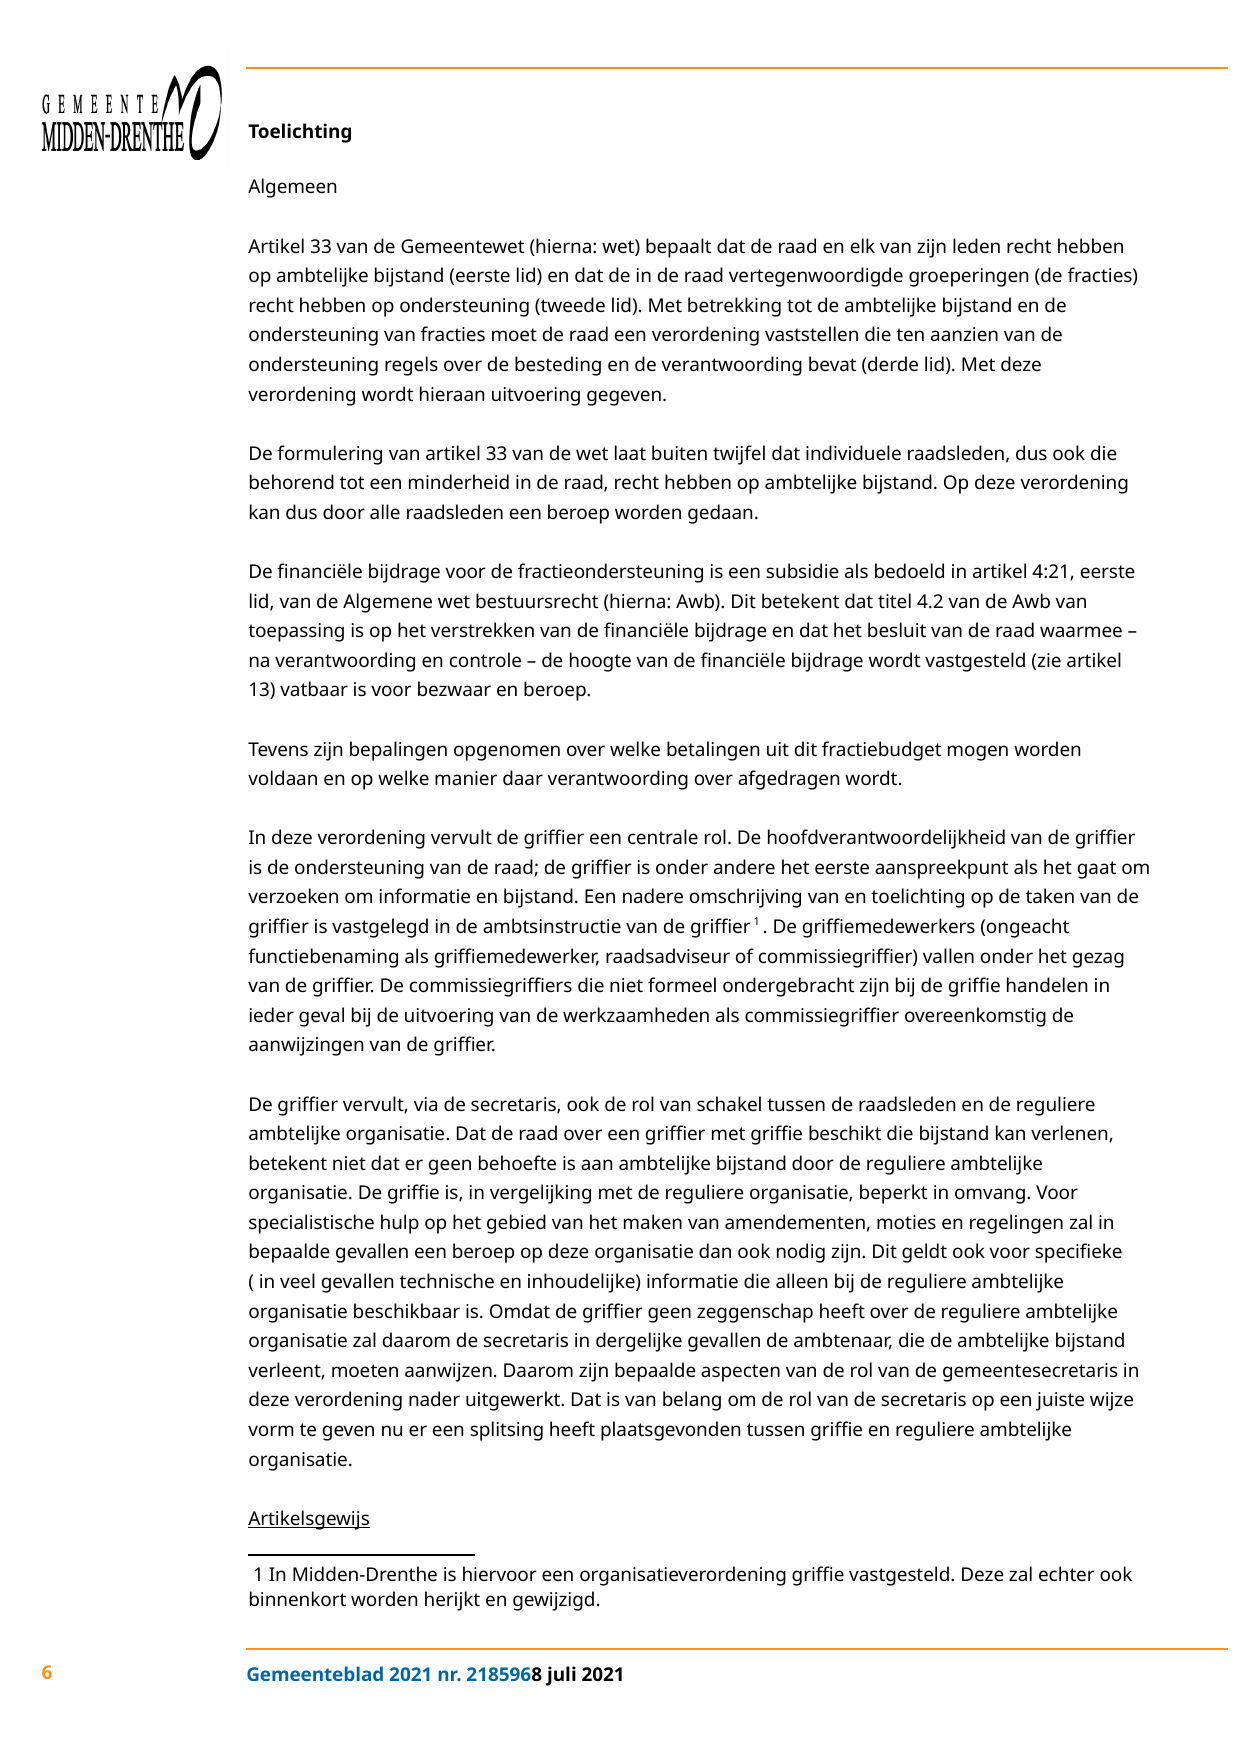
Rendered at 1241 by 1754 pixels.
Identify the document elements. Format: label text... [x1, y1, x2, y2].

text Artikel 33 van de Gemeentewet (hierna: wet) bepaalt dat de raad en elk van zijn leden recht hebben op ambtelijke bijstand (eerste lid) en dat de in de raad vertegenwoordigde groeperingen (de fracties) recht hebben op ondersteuning (tweede lid). Met betrekking tot de ambtelijke bijstand en de ondersteuning van fracties moet de raad een verordening vaststellen die ten aanzien van de ondersteuning regels over de besteding en de verantwoording bevat (derde lid). Met deze verordening wordt hieraan uitvoering gegeven. [248, 233, 1152, 407]
text In Midden-Drenthe is hiervoor een organisatieverordening griffie vastgesteld. Deze zal echter ook binnenkort worden herijkt en gewijzigd. [248, 1561, 1152, 1612]
text De financiële bijdrage voor de fractieondersteuning is een subsidie als bedoeld in artikel 4:21, eerste lid, van de Algemene wet bestuursrecht (hierna: Awb). Dit betekent dat titel 4.2 van de Awb van toepassing is op het verstrekken van de financiële bijdrage en dat het besluit van de raad waarmee – na verantwoording en controle – de hoogte van de financiële bijdrage wordt vastgesteld (zie artikel 13) vatbaar is voor bezwaar en beroep. [248, 558, 1152, 702]
text Tevens zijn bepalingen opgenomen over welke betalingen uit dit fractiebudget mogen worden voldaan en op welke manier daar verantwoording over afgedragen wordt. [248, 736, 1152, 791]
text Artikelsgewijs [248, 1505, 1152, 1531]
text Toelichting [248, 116, 1152, 144]
text De formulering van artikel 33 van de wet laat buiten twijfel dat individuele raadsleden, dus ook die behorend tot een minderheid in de raad, recht hebben op ambtelijke bijstand. Op deze verordening kan dus door alle raadsleden een beroep worden gedaan. [248, 440, 1152, 525]
text Algemeen [248, 174, 1152, 199]
picture [41, 47, 231, 172]
text In deze verordening vervult de griffier een centrale rol. De hoofdverantwoordelijkheid van de griffier is de ondersteuning van de raad; de griffier is onder andere het eerste aanspreekpunt als het gaat om verzoeken om informatie en bijstand. Een nadere omschrijving van en toelichting op de taken van de griffier is vastgelegd in de ambtsinstructie van de griffier. De griffiemedewerkers (ongeacht functiebenaming als griffiemedewerker, raadsadviseur of commissiegriffier) vallen onder het gezag van de griffier. De commissiegriffiers die niet formeel ondergebracht zijn bij de griffie handelen in ieder geval bij de uitvoering van de werkzaamheden als commissiegriffier overeenkomstig de aanwijzingen van de griffier. [248, 824, 1152, 1057]
text De griffier vervult, via de secretaris, ook de rol van schakel tussen de raadsleden en de reguliere ambtelijke organisatie. Dat de raad over een griffier met griffie beschikt die bijstand kan verlenen, betekent niet dat er geen behoefte is aan ambtelijke bijstand door de reguliere ambtelijke organisatie. De griffie is, in vergelijking met de reguliere organisatie, beperkt in omvang. Voor specialistische hulp op het gebied van het maken van amendementen, moties en regelingen zal in bepaalde gevallen een beroep op deze organisatie dan ook nodig zijn. Dit geldt ook voor specifieke ( in veel gevallen technische en inhoudelijke) informatie die alleen bij de reguliere ambtelijke organisatie beschikbaar is. Omdat de griffier geen zeggenschap heeft over de reguliere ambtelijke organisatie zal daarom de secretaris in dergelijke gevallen de ambtenaar, die de ambtelijke bijstand verleent, moeten aanwijzen. Daarom zijn bepaalde aspecten van de rol van de gemeentesecretaris in deze verordening nader uitgewerkt. Dat is van belang om de rol van de secretaris op een juiste wijze vorm te geven nu er een splitsing heeft plaatsgevonden tussen griffie en reguliere ambtelijke organisatie. [248, 1091, 1152, 1472]
